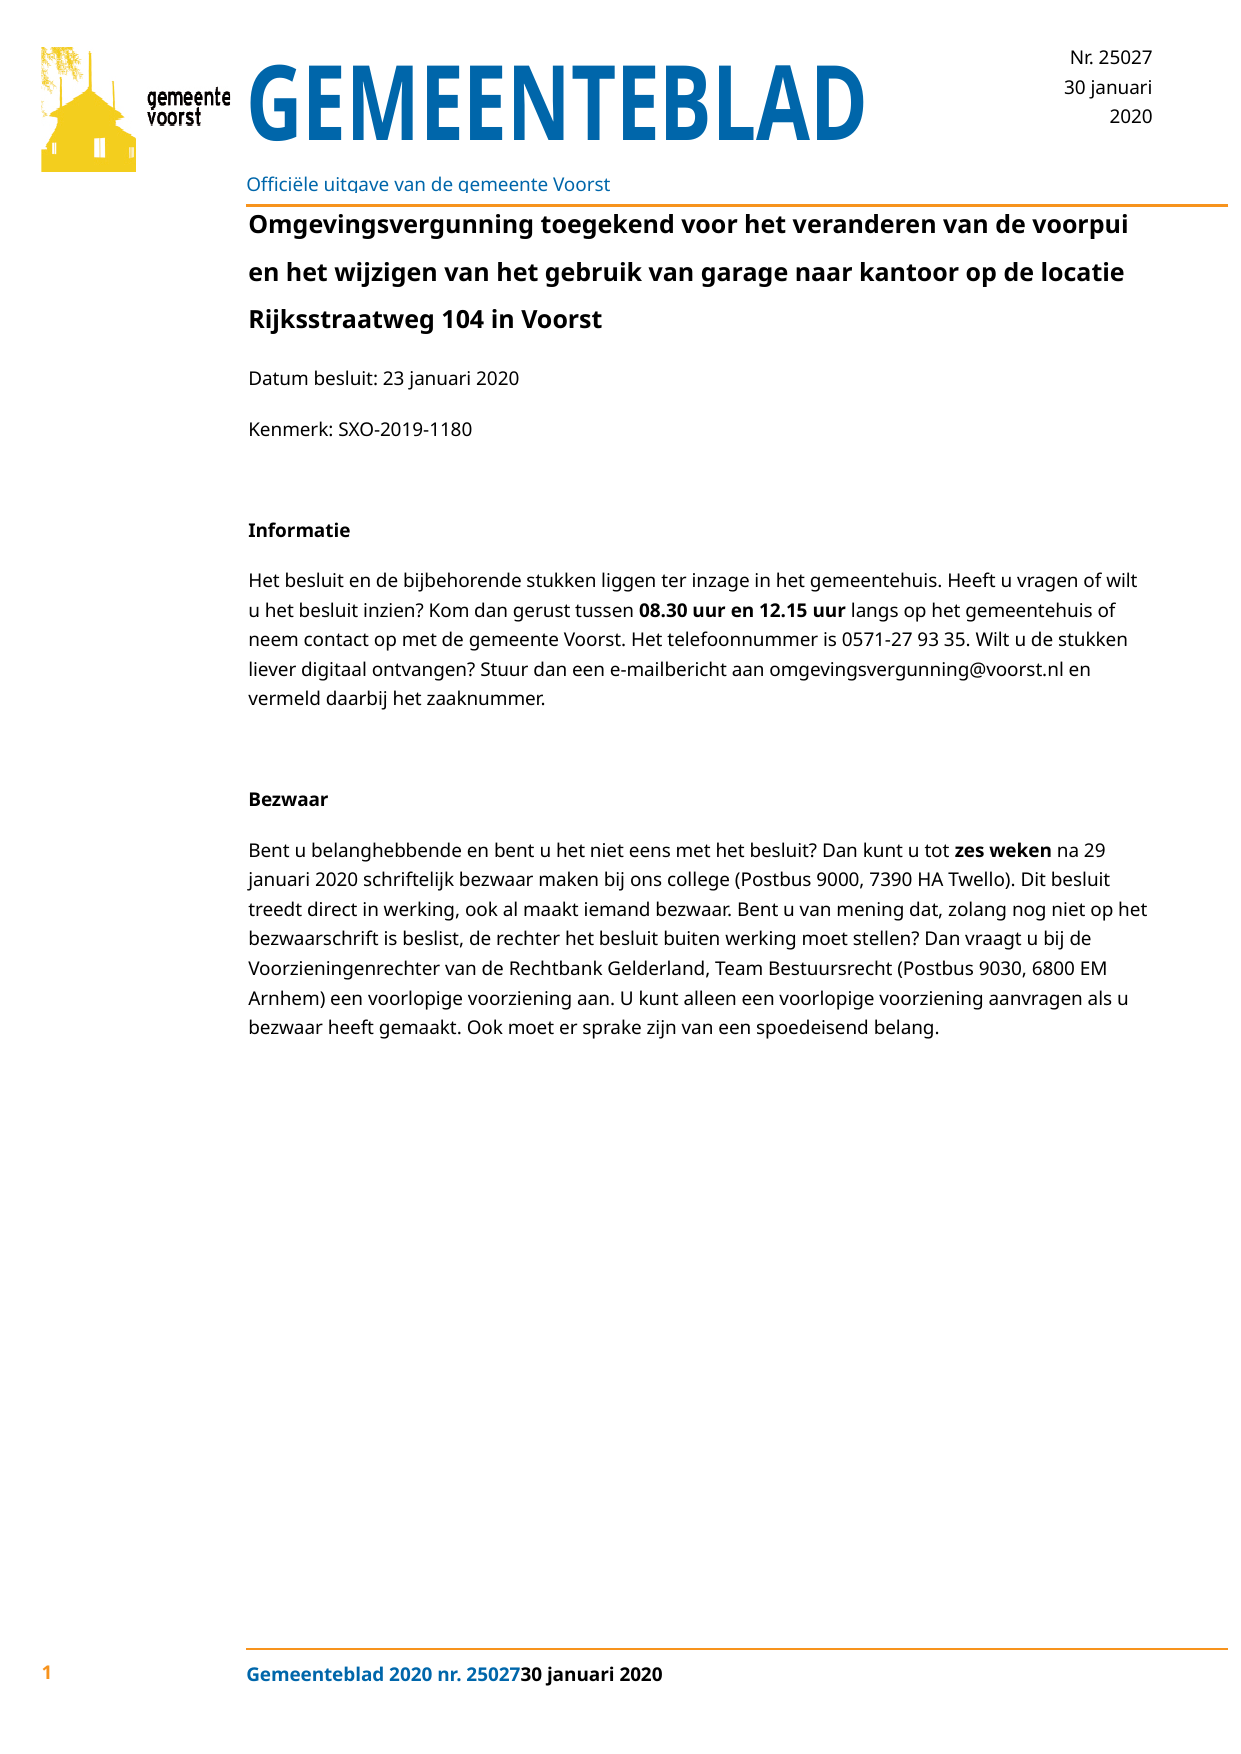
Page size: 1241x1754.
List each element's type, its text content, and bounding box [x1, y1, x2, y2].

text Omgevingsvergunning toegekend voor het veranderen van de voorpui en het wijzigen van het gebruik van garage naar kantoor op de locatie Rijksstraatweg 104 in Voorst [248, 207, 1152, 336]
text Datum besluit: 23 januari 2020 [248, 366, 1152, 391]
picture [41, 47, 231, 172]
text Het besluit en de bijbehorende stukken liggen ter inzage in het gemeentehuis. Heeft u vragen of wilt u het besluit inzien? Kom dan gerust tussen 08.30 uur en 12.15 uur langs op het gemeentehuis of neem contact op met de gemeente Voorst. Het telefoonnummer is 0571-27 93 35. Wilt u de stukken liever digitaal ontvangen? Stuur dan een e-mailbericht aan omgevingsvergunning@voorst.nl en vermeld daarbij het zaaknummer. [248, 567, 1152, 711]
text Informatie [248, 517, 1152, 542]
text Bezwaar [248, 786, 1152, 812]
text Kenmerk: SXO-2019-1180 [248, 416, 1152, 442]
text Bent u belanghebbende en bent u het niet eens met het besluit? Dan kunt u tot zes weken na 29 januari 2020 schriftelijk bezwaar maken bij ons college (Postbus 9000, 7390 HA Twello). Dit besluit treedt direct in werking, ook al maakt iemand bezwaar. Bent u van mening dat, zolang nog niet op het bezwaarschrift is beslist, de rechter het besluit buiten werking moet stellen? Dan vraagt u bij de Voorzieningenrechter van de Rechtbank Gelderland, Team Bestuursrecht (Postbus 9030, 6800 EM Arnhem) een voorlopige voorziening aan. U kunt alleen een voorlopige voorziening aanvragen als u bezwaar heeft gemaakt. Ook moet er sprake zijn van een spoedeisend belang. [248, 837, 1152, 1040]
